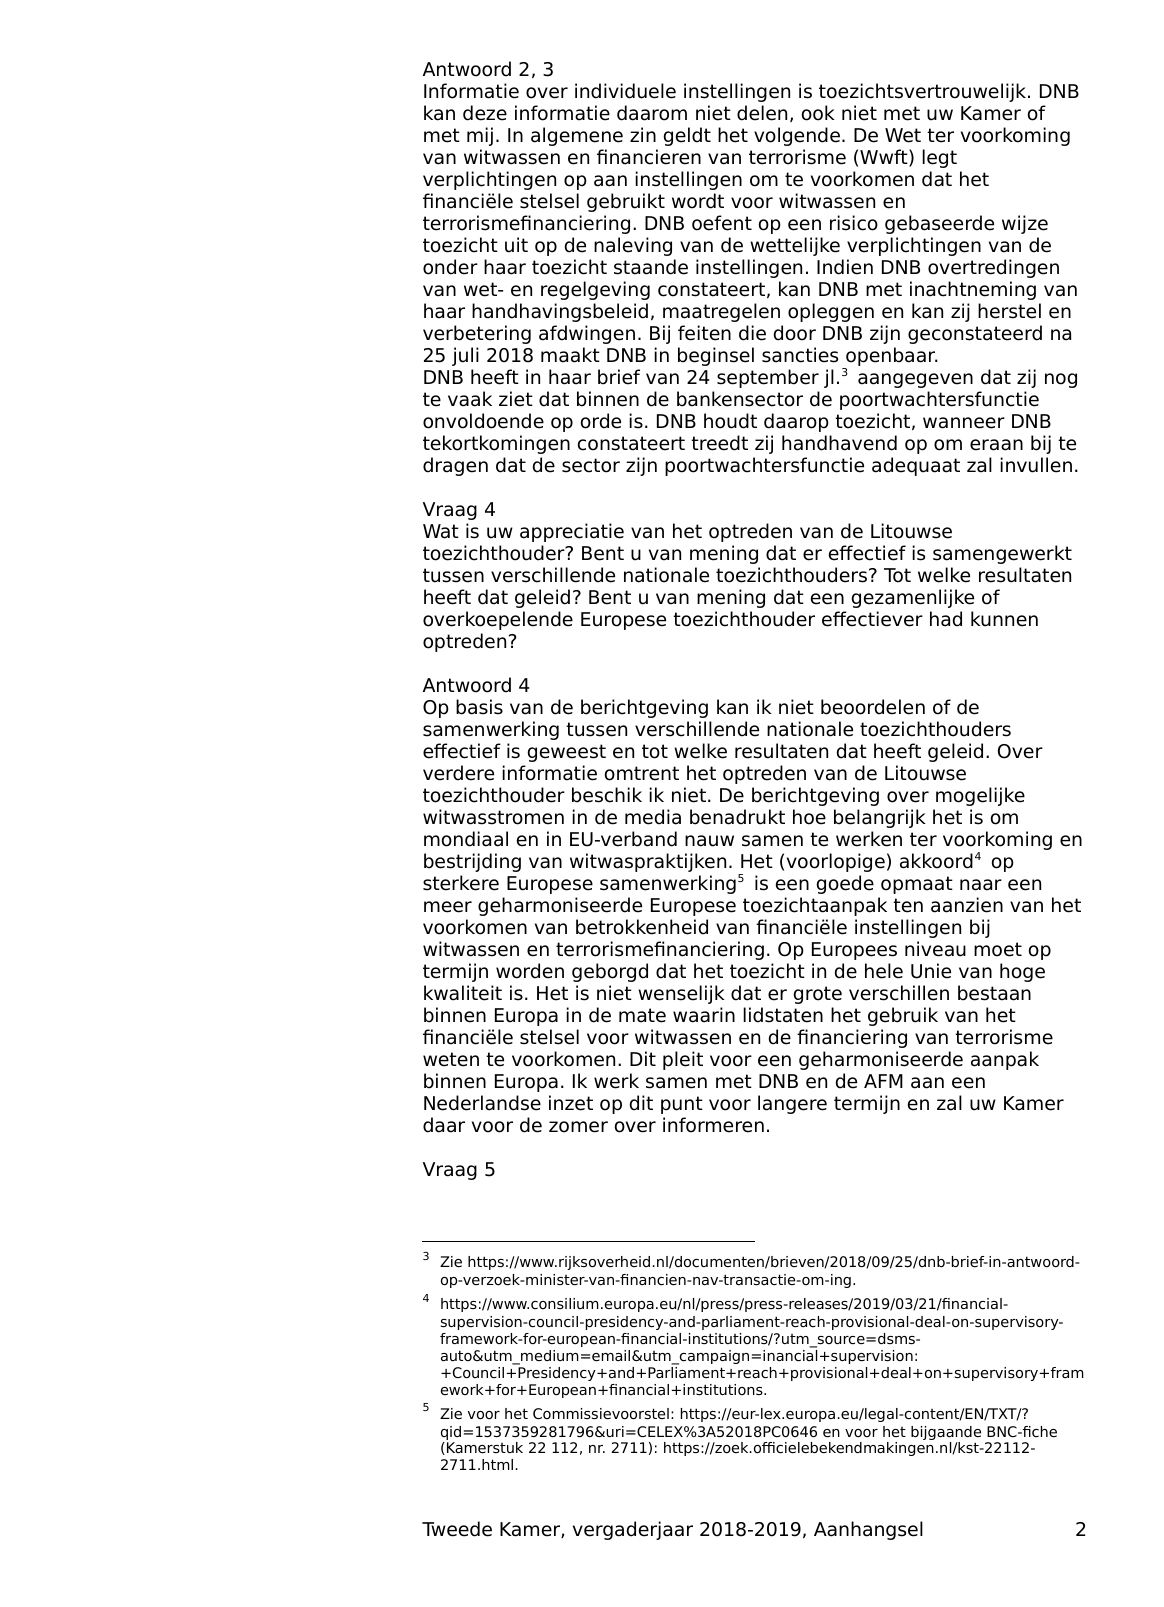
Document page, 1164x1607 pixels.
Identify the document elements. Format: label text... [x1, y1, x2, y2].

text Zie voor het Commissievoorstel: https://eur-lex.europa.eu/legal-content/EN/TXT/?qid=1537359281796&uri=CELEX%3A52018PC0646 en voor het bijgaande BNC-fiche (Kamerstuk 22 112, nr. 2711): https://zoek.officielebekendmakingen.nl/kst-22112-2711.html. [422, 1402, 1087, 1474]
text Antwoord 2, 3 [422, 59, 1087, 81]
text Zie https://www.rijksoverheid.nl/documenten/brieven/2018/09/25/dnb-brief-in-antwoord-op-verzoek-minister-van-financien-nav-transactie-om-ing. [422, 1250, 1087, 1289]
text Wat is uw appreciatie van het optreden van de Litouwse toezichthouder? Bent u van mening dat er effectief is samengewerkt tussen verschillende nationale toezichthouders? Tot welke resultaten heeft dat geleid? Bent u van mening dat een gezamenlijke of overkoepelende Europese toezichthouder effectiever had kunnen optreden? [422, 521, 1087, 653]
text Informatie over individuele instellingen is toezichtsvertrouwelijk. DNB kan deze informatie daarom niet delen, ook niet met uw Kamer of met mij. In algemene zin geldt het volgende. De Wet ter voorkoming van witwassen en financieren van terrorisme (Wwft) legt verplichtingen op aan instellingen om te voorkomen dat het financiële stelsel gebruikt wordt voor witwassen en terrorismefinanciering. DNB oefent op een risico gebaseerde wijze toezicht uit op de naleving van de wettelijke verplichtingen van de onder haar toezicht staande instellingen. Indien DNB overtredingen van wet- en regelgeving constateert, kan DNB met inachtneming van haar handhavingsbeleid, maatregelen opleggen en kan zij herstel en verbetering afdwingen. Bij feiten die door DNB zijn geconstateerd na 25 juli 2018 maakt DNB in beginsel sancties openbaar. [422, 81, 1087, 367]
text https://www.consilium.europa.eu/nl/press/press-releases/2019/03/21/financial-supervision-council-presidency-and-parliament-reach-provisional-deal-on-supervisory-framework-for-european-financial-institutions/?utm_source=dsms-auto&utm_medium=email&utm_campaign=inancial+supervision:+Council+Presidency+and+Parliament+reach+provisional+deal+on+supervisory+framework+for+European+financial+institutions. [422, 1292, 1087, 1399]
text Antwoord 4 [422, 675, 1087, 697]
text Vraag 4 [422, 499, 1087, 521]
text Vraag 5 [422, 1159, 1087, 1181]
text DNB heeft in haar brief van 24 september jl. aangegeven dat zij nog te vaak ziet dat binnen de bankensector de poortwachtersfunctie onvoldoende op orde is. DNB houdt daarop toezicht, wanneer DNB tekortkomingen constateert treedt zij handhavend op om eraan bij te dragen dat de sector zijn poortwachtersfunctie adequaat zal invullen. [422, 367, 1087, 477]
text Op basis van de berichtgeving kan ik niet beoordelen of de samenwerking tussen verschillende nationale toezichthouders effectief is geweest en tot welke resultaten dat heeft geleid. Over verdere informatie omtrent het optreden van de Litouwse toezichthouder beschik ik niet. De berichtgeving over mogelijke witwasstromen in de media benadrukt hoe belangrijk het is om mondiaal en in EU-verband nauw samen te werken ter voorkoming en bestrijding van witwaspraktijken. Het (voorlopige) akkoord op sterkere Europese samenwerking is een goede opmaat naar een meer geharmoniseerde Europese toezichtaanpak ten aanzien van het voorkomen van betrokkenheid van financiële instellingen bij witwassen en terrorismefinanciering. Op Europees niveau moet op termijn worden geborgd dat het toezicht in de hele Unie van hoge kwaliteit is. Het is niet wenselijk dat er grote verschillen bestaan binnen Europa in de mate waarin lidstaten het gebruik van het financiële stelsel voor witwassen en de financiering van terrorisme weten te voorkomen. Dit pleit voor een geharmoniseerde aanpak binnen Europa. Ik werk samen met DNB en de AFM aan een Nederlandse inzet op dit punt voor langere termijn en zal uw Kamer daar voor de zomer over informeren. [422, 697, 1087, 1136]
